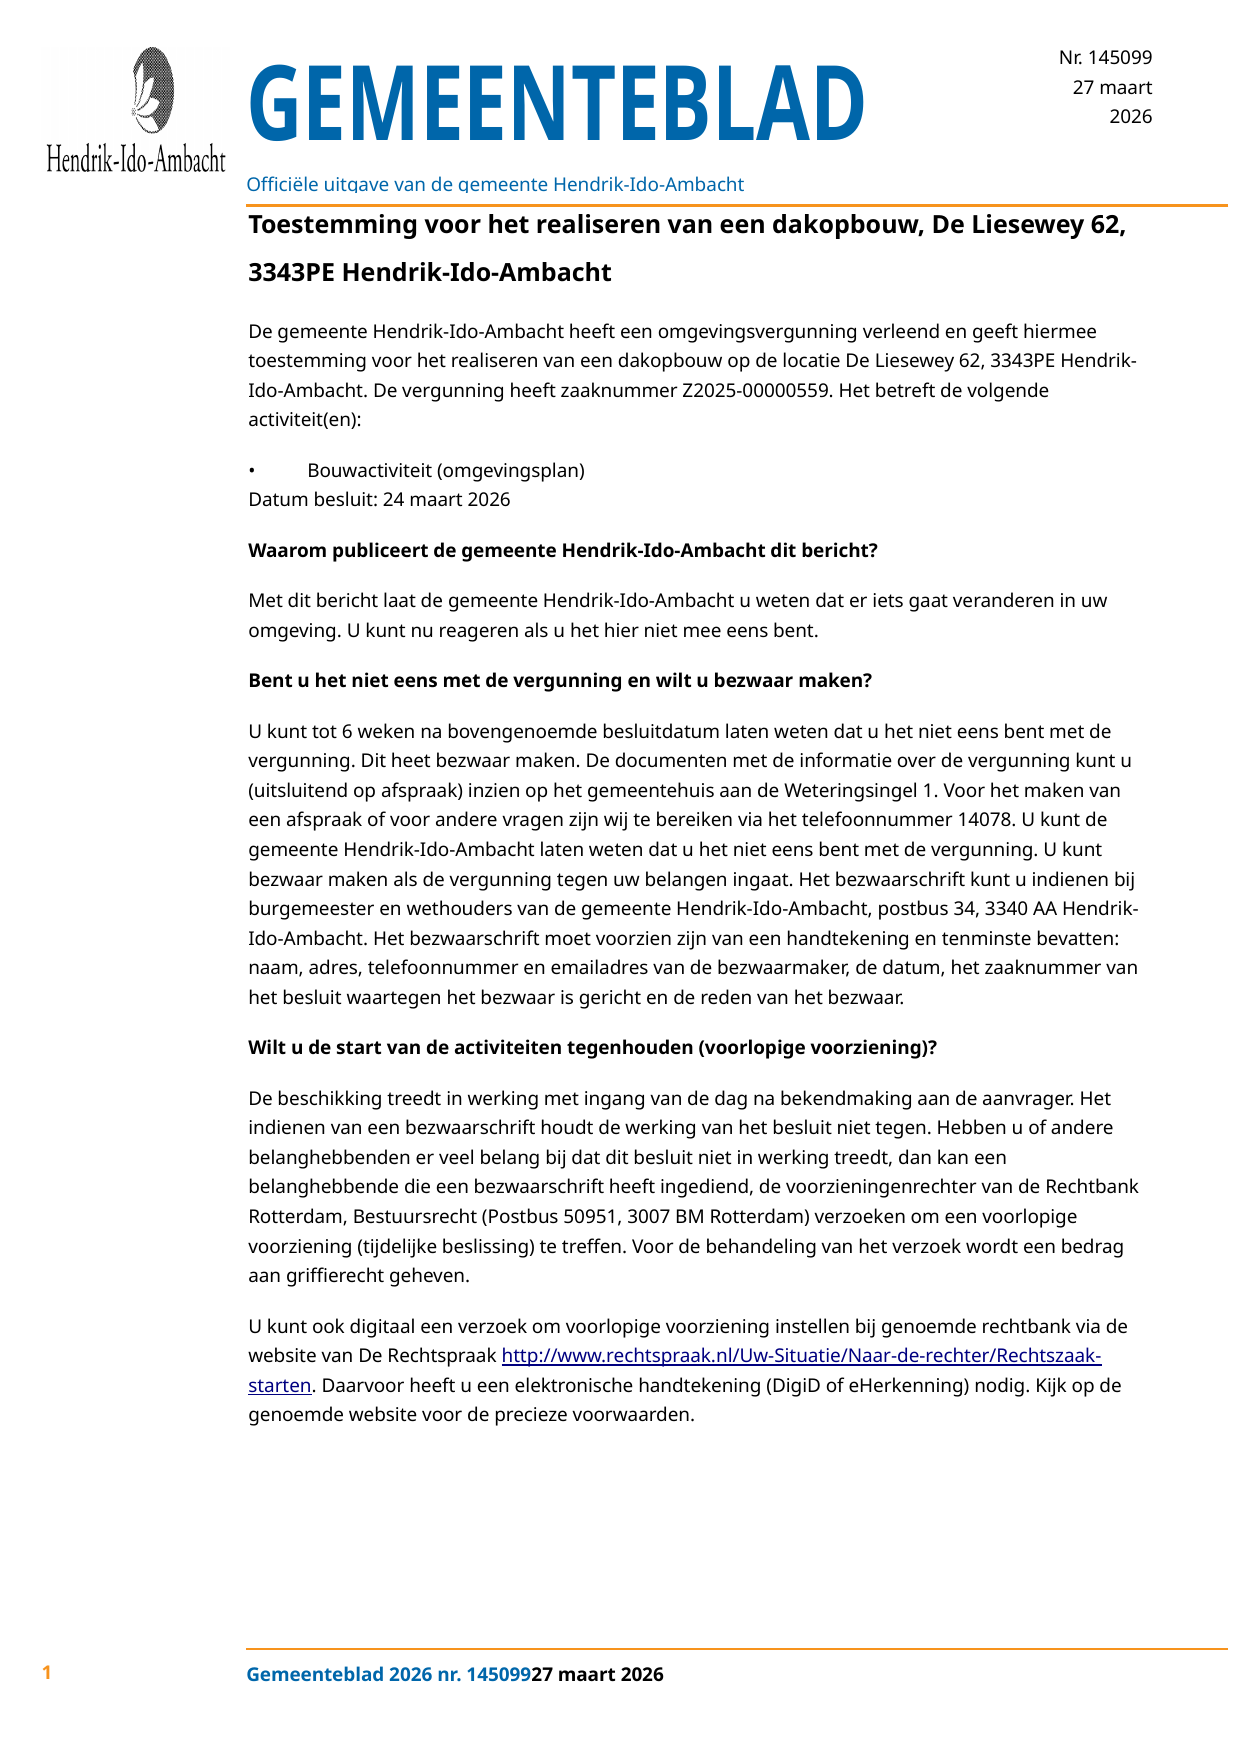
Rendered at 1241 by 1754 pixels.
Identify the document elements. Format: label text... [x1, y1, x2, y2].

text Met dit bericht laat de gemeente Hendrik-Ido-Ambacht u weten dat er iets gaat veranderen in uw omgeving. U kunt nu reageren als u het hier niet mee eens bent. [248, 587, 1152, 643]
text U kunt tot 6 weken na bovengenoemde besluitdatum laten weten dat u het niet eens bent met de vergunning. Dit heet bezwaar maken. De documenten met de informatie over de vergunning kunt u (uitsluitend op afspraak) inzien op het gemeentehuis aan de Weteringsingel 1. Voor het maken van een afspraak of voor andere vragen zijn wij te bereiken via het telefoonnummer 14078. U kunt de gemeente Hendrik-Ido-Ambacht laten weten dat u het niet eens bent met de vergunning. U kunt bezwaar maken als de vergunning tegen uw belangen ingaat. Het bezwaarschrift kunt u indienen bij burgemeester en wethouders van de gemeente Hendrik-Ido-Ambacht, postbus 34, 3340 AA Hendrik-Ido-Ambacht. Het bezwaarschrift moet voorzien zijn van een handtekening en tenminste bevatten: naam, adres, telefoonnummer en emailadres van de bezwaarmaker, de datum, het zaaknummer van het besluit waartegen het bezwaar is gericht en de reden van het bezwaar. [248, 718, 1152, 1010]
list Bouwactiviteit (omgevingsplan) [248, 457, 1152, 483]
text De beschikking treedt in werking met ingang van de dag na bekendmaking aan de aanvrager. Het indienen van een bezwaarschrift houdt de werking van het besluit niet tegen. Hebben u of andere belanghebbenden er veel belang bij dat dit besluit niet in werking treedt, dan kan een belanghebbende die een bezwaarschrift heeft ingediend, de voorzieningenrechter van de Rechtbank Rotterdam, Bestuursrecht (Postbus 50951, 3007 BM Rotterdam) verzoeken om een voorlopige voorziening (tijdelijke beslissing) te treffen. Voor de behandeling van het verzoek wordt een bedrag aan griffierecht geheven. [248, 1085, 1152, 1288]
text De gemeente Hendrik-Ido-Ambacht heeft een omgevingsvergunning verleend en geeft hiermee toestemming voor het realiseren van een dakopbouw op de locatie De Liesewey 62, 3343PE Hendrik-Ido-Ambacht. De vergunning heeft zaaknummer Z2025-00000559. Het betreft de volgende activiteit(en): [248, 318, 1152, 432]
text Datum besluit: 24 maart 2026 [248, 487, 1152, 512]
text Toestemming voor het realiseren van een dakopbouw, De Liesewey 62, 3343PE Hendrik-Ido-Ambacht [248, 207, 1152, 288]
text U kunt ook digitaal een verzoek om voorlopige voorziening instellen bij genoemde rechtbank via de website van De Rechtspraak http://www.rechtspraak.nl/Uw-Situatie/Naar-de-rechter/Rechtszaak-starten. Daarvoor heeft u een elektronische handtekening (DigiD of eHerkenning) nodig. Kijk op de genoemde website voor de precieze voorwaarden. [248, 1313, 1152, 1427]
text Bent u het niet eens met de vergunning en wilt u bezwaar maken? [248, 667, 1152, 693]
text Waarom publiceert de gemeente Hendrik-Ido-Ambacht dit bericht? [248, 537, 1152, 563]
text Wilt u de start van de activiteiten tegenhouden (voorlopige voorziening)? [248, 1034, 1152, 1060]
picture [41, 47, 231, 172]
